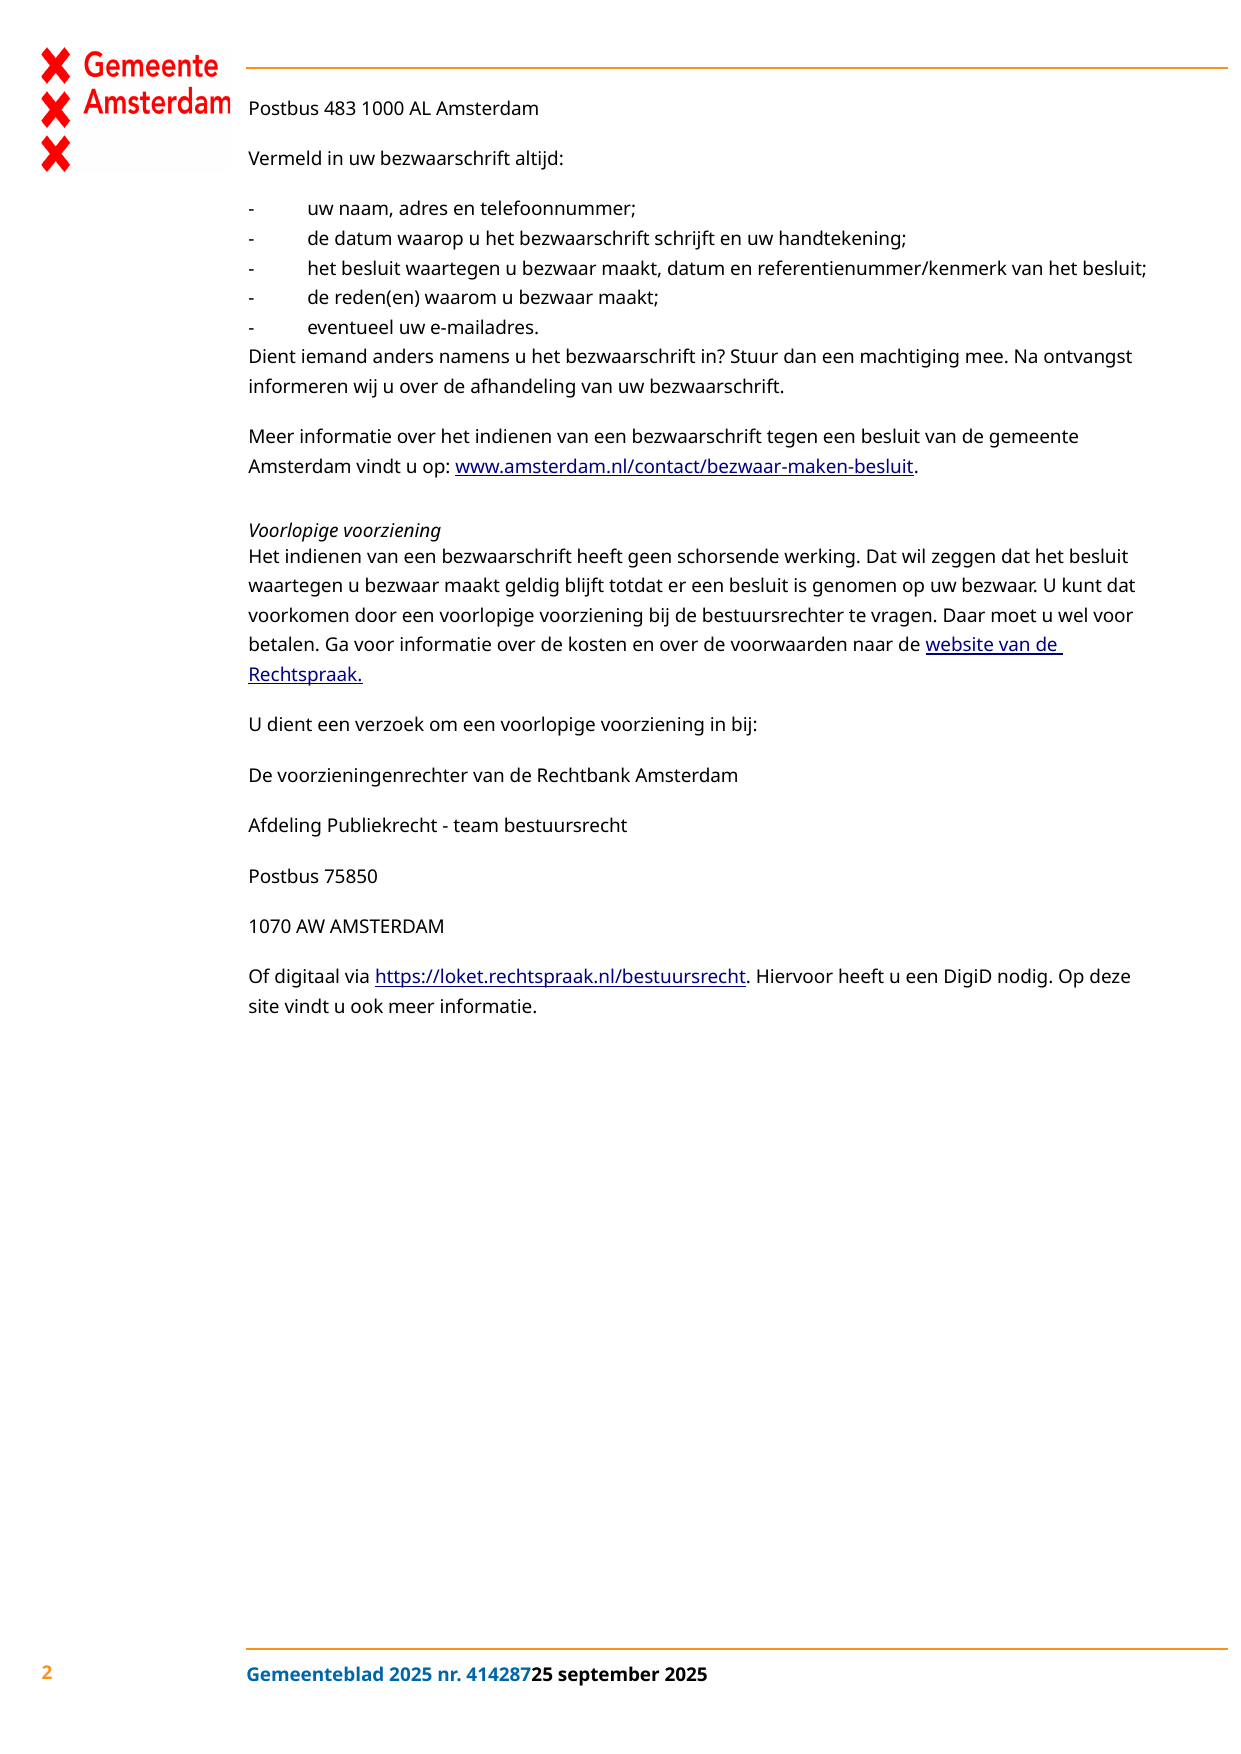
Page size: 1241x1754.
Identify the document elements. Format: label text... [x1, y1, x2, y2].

text Meer informatie over het indienen van een bezwaarschrift tegen een besluit van de gemeente Amsterdam vindt u op: www.amsterdam.nl/contact/bezwaar-maken-besluit. [248, 423, 1152, 479]
list uw naam, adres en telefoonnummer; [248, 196, 1152, 221]
list het besluit waartegen u bezwaar maakt, datum en referentienummer/kenmerk van het besluit; [248, 255, 1152, 281]
text Vermeld in uw bezwaarschrift altijd: [248, 145, 1152, 171]
list eventueel uw e-mailadres. [248, 314, 1152, 340]
text Dient iemand anders namens u het bezwaarschrift in? Stuur dan een machtiging mee. Na ontvangst informeren wij u over de afhandeling van uw bezwaarschrift. [248, 343, 1152, 399]
text Voorlopige voorziening [248, 517, 1152, 543]
text Postbus 75850 [248, 863, 1152, 888]
text U dient een verzoek om een voorlopige voorziening in bij: [248, 712, 1152, 737]
text 1070 AW AMSTERDAM [248, 913, 1152, 939]
text Of digitaal via https://loket.rechtspraak.nl/bestuursrecht. Hiervoor heeft u een DigiD nodig. Op deze site vindt u ook meer informatie. [248, 964, 1152, 1019]
text De voorzieningenrechter van de Rechtbank Amsterdam [248, 762, 1152, 788]
list de reden(en) waarom u bezwaar maakt; [248, 284, 1152, 310]
text Postbus 483 1000 AL Amsterdam [248, 95, 1152, 121]
list de datum waarop u het bezwaarschrift schrijft en uw handtekening; [248, 225, 1152, 251]
text Afdeling Publiekrecht - team bestuursrecht [248, 812, 1152, 838]
picture [41, 47, 231, 172]
text Het indienen van een bezwaarschrift heeft geen schorsende werking. Dat wil zeggen dat het besluit waartegen u bezwaar maakt geldig blijft totdat er een besluit is genomen op uw bezwaar. U kunt dat voorkomen door een voorlopige voorziening bij de bestuursrechter te vragen. Daar moet u wel voor betalen. Ga voor informatie over de kosten en over de voorwaarden naar de website van de Rechtspraak. [248, 543, 1152, 687]
